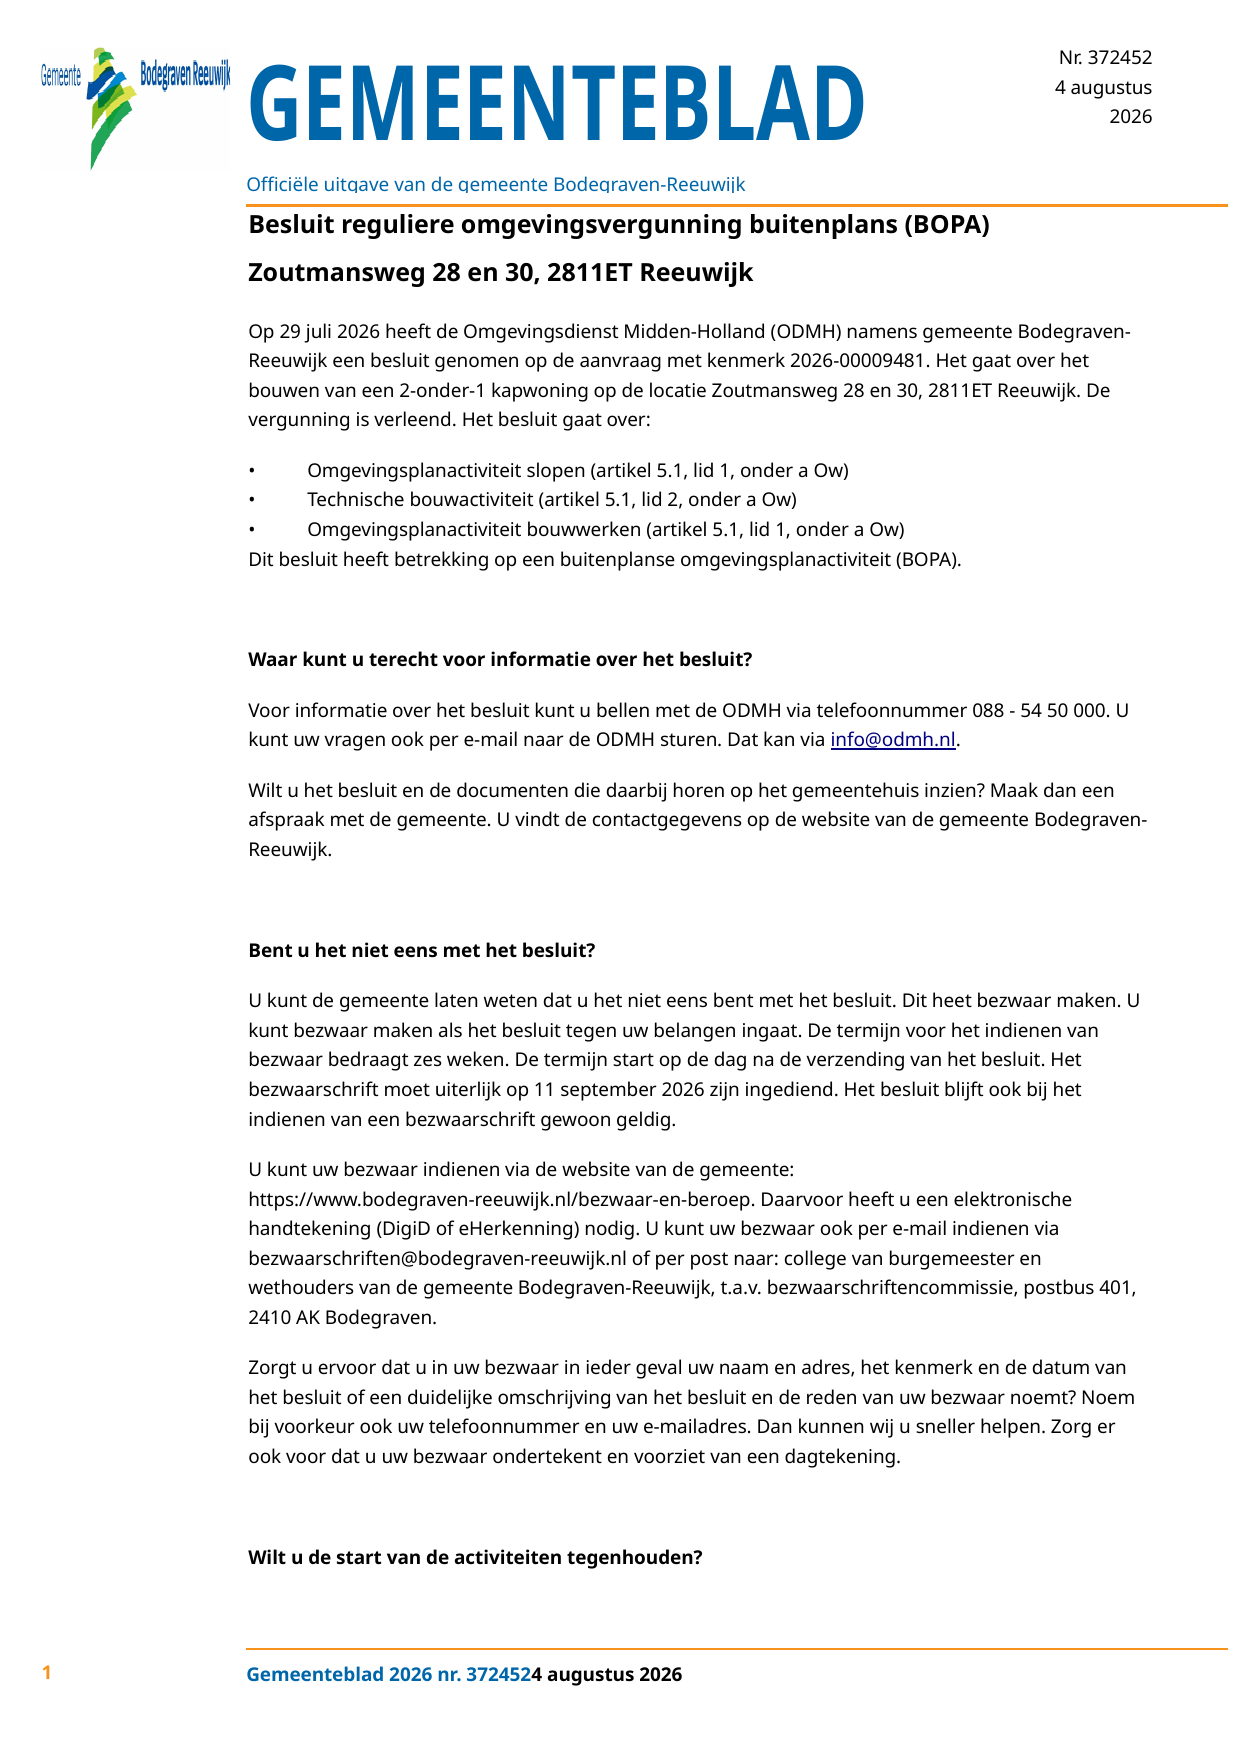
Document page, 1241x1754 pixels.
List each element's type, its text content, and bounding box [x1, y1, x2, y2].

text Waar kunt u terecht voor informatie over het besluit? [248, 647, 1152, 672]
text U kunt uw bezwaar indienen via de website van de gemeente: https://www.bodegraven-reeuwijk.nl/bezwaar-en-beroep. Daarvoor heeft u een elektronische handtekening (DigiD of eHerkenning) nodig. U kunt uw bezwaar ook per e-mail indienen via bezwaarschriften@bodegraven-reeuwijk.nl of per post naar: college van burgemeester en wethouders van de gemeente Bodegraven-Reeuwijk, t.a.v. bezwaarschriftencommissie, postbus 401, 2410 AK Bodegraven. [248, 1156, 1152, 1330]
text Besluit reguliere omgevingsvergunning buitenplans (BOPA) Zoutmansweg 28 en 30, 2811ET Reeuwijk [248, 207, 1152, 288]
list Omgevingsplanactiviteit bouwwerken (artikel 5.1, lid 1, onder a Ow) [248, 516, 1152, 542]
text Wilt u het besluit en de documenten die daarbij horen op het gemeentehuis inzien? Maak dan een afspraak met de gemeente. U vindt de contactgegevens op de website van de gemeente Bodegraven-Reeuwijk. [248, 777, 1152, 862]
text Zorgt u ervoor dat u in uw bezwaar in ieder geval uw naam en adres, het kenmerk en de datum van het besluit of een duidelijke omschrijving van het besluit en de reden van uw bezwaar noemt? Noem bij voorkeur ook uw telefoonnummer en uw e-mailadres. Dan kunnen wij u sneller helpen. Zorg er ook voor dat u uw bezwaar ondertekent en voorziet van een dagtekening. [248, 1354, 1152, 1469]
text Wilt u de start van de activiteiten tegenhouden? [248, 1544, 1152, 1570]
text Voor informatie over het besluit kunt u bellen met de ODMH via telefoonnummer 088 - 54 50 000. U kunt uw vragen ook per e-mail naar de ODMH sturen. Dat kan via info@odmh.nl. [248, 697, 1152, 752]
text Op 29 juli 2026 heeft de Omgevingsdienst Midden-Holland (ODMH) namens gemeente Bodegraven-Reeuwijk een besluit genomen op de aanvraag met kenmerk 2026-00009481. Het gaat over het bouwen van een 2-onder-1 kapwoning op de locatie Zoutmansweg 28 en 30, 2811ET Reeuwijk. De vergunning is verleend. Het besluit gaat over: [248, 318, 1152, 432]
list Technische bouwactiviteit (artikel 5.1, lid 2, onder a Ow) [248, 487, 1152, 512]
list Omgevingsplanactiviteit slopen (artikel 5.1, lid 1, onder a Ow) [248, 457, 1152, 483]
text Dit besluit heeft betrekking op een buitenplanse omgevingsplanactiviteit (BOPA). [248, 546, 1152, 572]
text U kunt de gemeente laten weten dat u het niet eens bent met het besluit. Dit heet bezwaar maken. U kunt bezwaar maken als het besluit tegen uw belangen ingaat. De termijn voor het indienen van bezwaar bedraagt zes weken. De termijn start op de dag na de verzending van het besluit. Het bezwaarschrift moet uiterlijk op 11 september 2026 zijn ingediend. Het besluit blijft ook bij het indienen van een bezwaarschrift gewoon geldig. [248, 987, 1152, 1132]
text Bent u het niet eens met het besluit? [248, 937, 1152, 963]
picture [41, 47, 231, 172]
